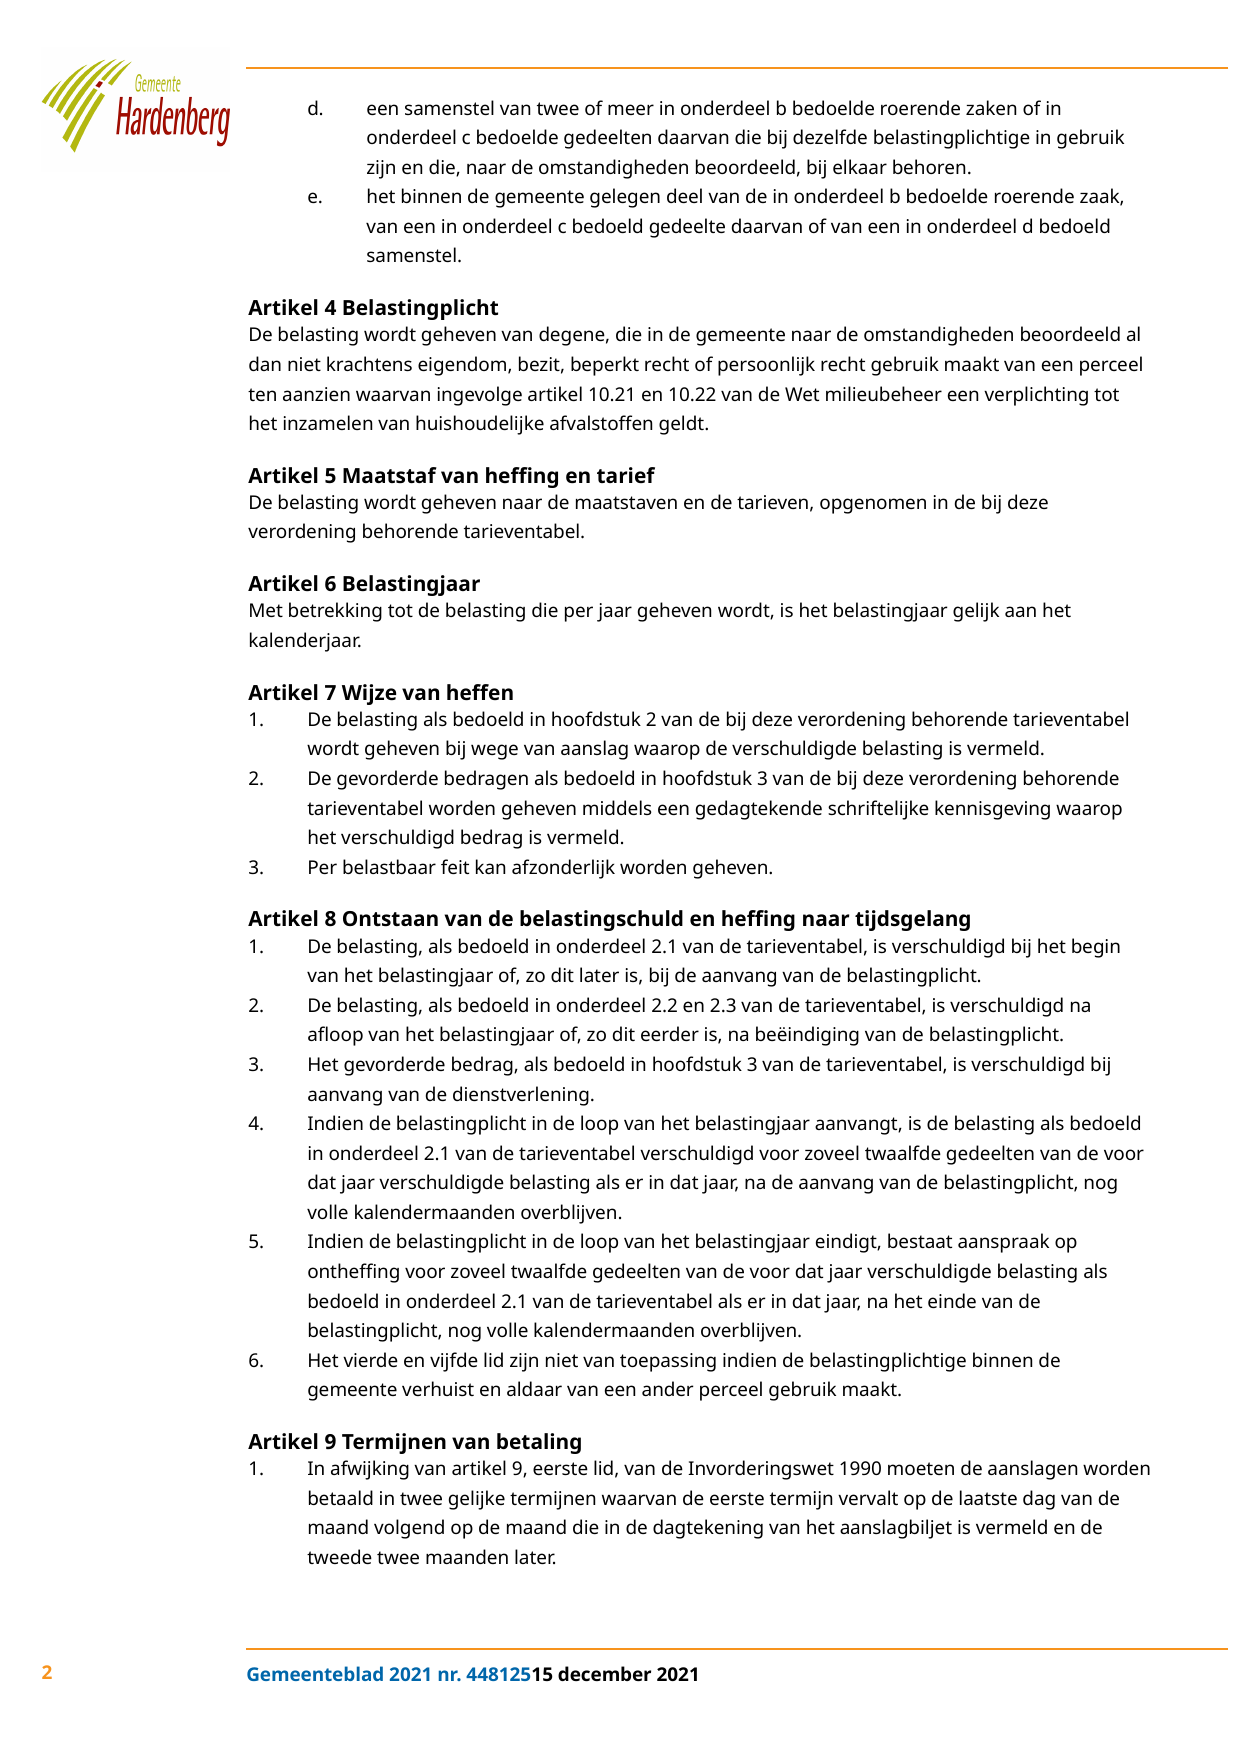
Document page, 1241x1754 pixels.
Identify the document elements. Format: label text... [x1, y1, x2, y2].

list het binnen de gemeente gelegen deel van de in onderdeel b bedoelde roerende zaak, van een in onderdeel c bedoeld gedeelte daarvan of van een in onderdeel d bedoeld samenstel. [307, 183, 1152, 268]
list De belasting als bedoeld in hoofdstuk 2 van de bij deze verordening behorende tarieventabel wordt geheven bij wege van aanslag waarop de verschuldigde belasting is vermeld. [248, 706, 1152, 761]
text Artikel 8 Ontstaan van de belastingschuld en heffing naar tijdsgelang [248, 904, 1152, 933]
list Het gevorderde bedrag, als bedoeld in hoofdstuk 3 van de tarieventabel, is verschuldigd bij aanvang van de dienstverlening. [248, 1051, 1152, 1106]
list Het vierde en vijfde lid zijn niet van toepassing indien de belastingplichtige binnen de gemeente verhuist en aldaar van een ander perceel gebruik maakt. [248, 1347, 1152, 1402]
list De gevorderde bedragen als bedoeld in hoofdstuk 3 van de bij deze verordening behorende tarieventabel worden geheven middels een gedagtekende schriftelijke kennisgeving waarop het verschuldigd bedrag is vermeld. [248, 765, 1152, 850]
list In afwijking van artikel 9, eerste lid, van de Invorderingswet 1990 moeten de aanslagen worden betaald in twee gelijke termijnen waarvan de eerste termijn vervalt op de laatste dag van de maand volgend op de maand die in de dagtekening van het aanslagbiljet is vermeld en de tweede twee maanden later. [248, 1455, 1152, 1570]
text De belasting wordt geheven naar de maatstaven en de tarieven, opgenomen in de bij deze verordening behorende tarieventabel. [248, 489, 1152, 544]
text Artikel 6 Belastingjaar [248, 569, 1152, 598]
list De belasting, als bedoeld in onderdeel 2.2 en 2.3 van de tarieventabel, is verschuldigd na afloop van het belastingjaar of, zo dit eerder is, na beëindiging van de belastingplicht. [248, 992, 1152, 1047]
list Indien de belastingplicht in de loop van het belastingjaar eindigt, bestaat aanspraak op ontheffing voor zoveel twaalfde gedeelten van de voor dat jaar verschuldigde belasting als bedoeld in onderdeel 2.1 van de tarieventabel als er in dat jaar, na het einde van de belastingplicht, nog volle kalendermaanden overblijven. [248, 1229, 1152, 1343]
text Artikel 7 Wijze van heffen [248, 678, 1152, 706]
list een samenstel van twee of meer in onderdeel b bedoelde roerende zaken of in onderdeel c bedoelde gedeelten daarvan die bij dezelfde belastingplichtige in gebruik zijn en die, naar de omstandigheden beoordeeld, bij elkaar behoren. [307, 95, 1152, 180]
list Per belastbaar feit kan afzonderlijk worden geheven. [248, 854, 1152, 880]
picture [41, 47, 231, 172]
text Artikel 4 Belastingplicht [248, 293, 1152, 322]
text Artikel 5 Maatstaf van heffing en tarief [248, 461, 1152, 489]
text Met betrekking tot de belasting die per jaar geheven wordt, is het belastingjaar gelijk aan het kalenderjaar. [248, 598, 1152, 653]
list Indien de belastingplicht in de loop van het belastingjaar aanvangt, is de belasting als bedoeld in onderdeel 2.1 van de tarieventabel verschuldigd voor zoveel twaalfde gedeelten van de voor dat jaar verschuldigde belasting als er in dat jaar, na de aanvang van de belastingplicht, nog volle kalendermaanden overblijven. [248, 1110, 1152, 1225]
list De belasting, als bedoeld in onderdeel 2.1 van de tarieventabel, is verschuldigd bij het begin van het belastingjaar of, zo dit later is, bij de aanvang van de belastingplicht. [248, 933, 1152, 988]
text De belasting wordt geheven van degene, die in de gemeente naar de omstandigheden beoordeeld al dan niet krachtens eigendom, bezit, beperkt recht of persoonlijk recht gebruik maakt van een perceel ten aanzien waarvan ingevolge artikel 10.21 en 10.22 van de Wet milieubeheer een verplichting tot het inzamelen van huishoudelijke afvalstoffen geldt. [248, 322, 1152, 436]
text Artikel 9 Termijnen van betaling [248, 1427, 1152, 1455]
